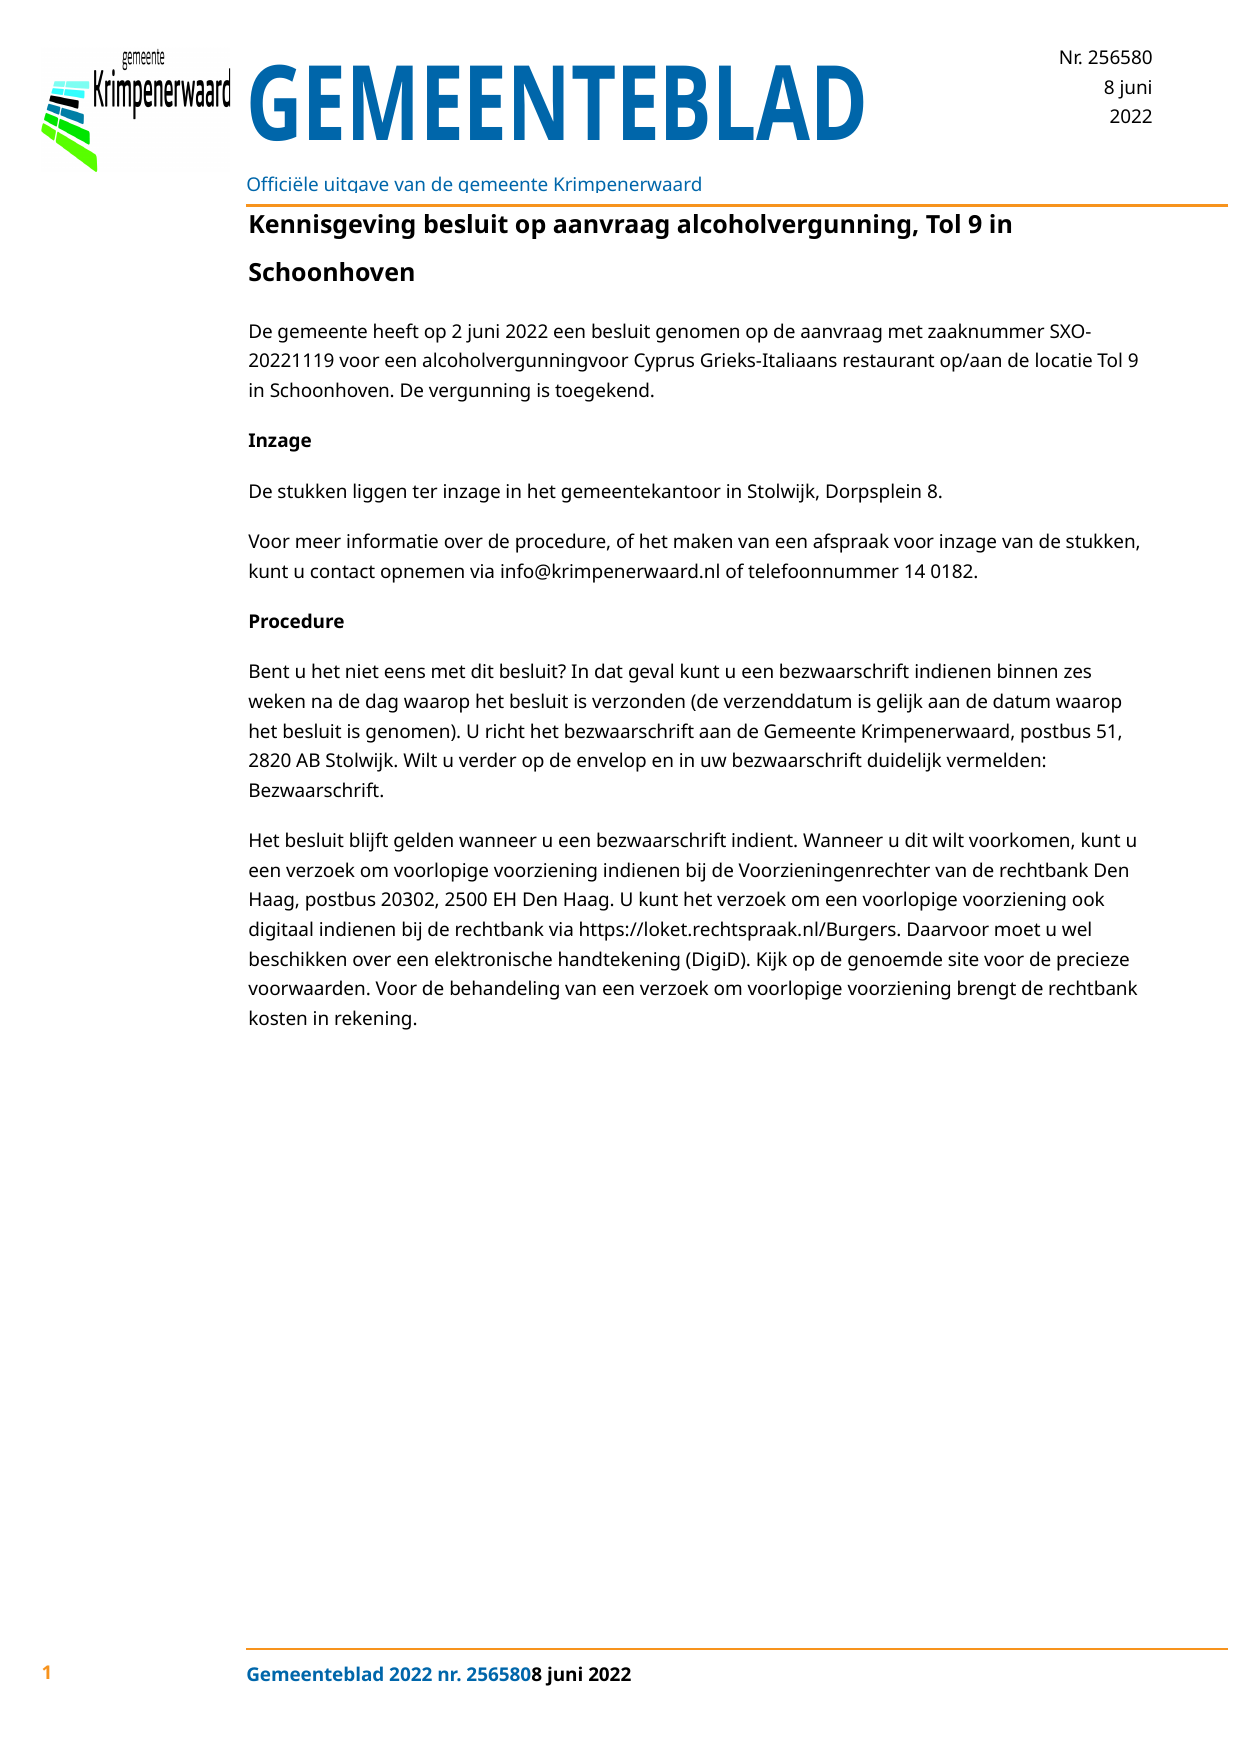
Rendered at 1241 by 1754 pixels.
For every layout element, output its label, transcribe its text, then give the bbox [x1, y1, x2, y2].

text De stukken liggen ter inzage in het gemeentekantoor in Stolwijk, Dorpsplein 8. [248, 478, 1152, 504]
text Het besluit blijft gelden wanneer u een bezwaarschrift indient. Wanneer u dit wilt voorkomen, kunt u een verzoek om voorlopige voorziening indienen bij de Voorzieningenrechter van de rechtbank Den Haag, postbus 20302, 2500 EH Den Haag. U kunt het verzoek om een voorlopige voorziening ook digitaal indienen bij de rechtbank via https://loket.rechtspraak.nl/Burgers. Daarvoor moet u wel beschikken over een elektronische handtekening (DigiD). Kijk op de genoemde site voor de precieze voorwaarden. Voor de behandeling van een verzoek om voorlopige voorziening brengt de rechtbank kosten in rekening. [248, 827, 1152, 1031]
text Voor meer informatie over de procedure, of het maken van een afspraak voor inzage van de stukken, kunt u contact opnemen via info@krimpenerwaard.nl of telefoonnummer 14 0182. [248, 528, 1152, 584]
text Procedure [248, 608, 1152, 634]
text Kennisgeving besluit op aanvraag alcoholvergunning, Tol 9 in Schoonhoven [248, 207, 1152, 288]
text De gemeente heeft op 2 juni 2022 een besluit genomen op de aanvraag met zaaknummer SXO-20221119 voor een alcoholvergunningvoor Cyprus Grieks-Italiaans restaurant op/aan de locatie Tol 9 in Schoonhoven. De vergunning is toegekend. [248, 318, 1152, 403]
text Bent u het niet eens met dit besluit? In dat geval kunt u een bezwaarschrift indienen binnen zes weken na de dag waarop het besluit is verzonden (de verzenddatum is gelijk aan de datum waarop het besluit is genomen). U richt het bezwaarschrift aan de Gemeente Krimpenerwaard, postbus 51, 2820 AB Stolwijk. Wilt u verder op de envelop en in uw bezwaarschrift duidelijk vermelden: Bezwaarschrift. [248, 659, 1152, 803]
picture [41, 47, 231, 172]
text Inzage [248, 427, 1152, 453]
